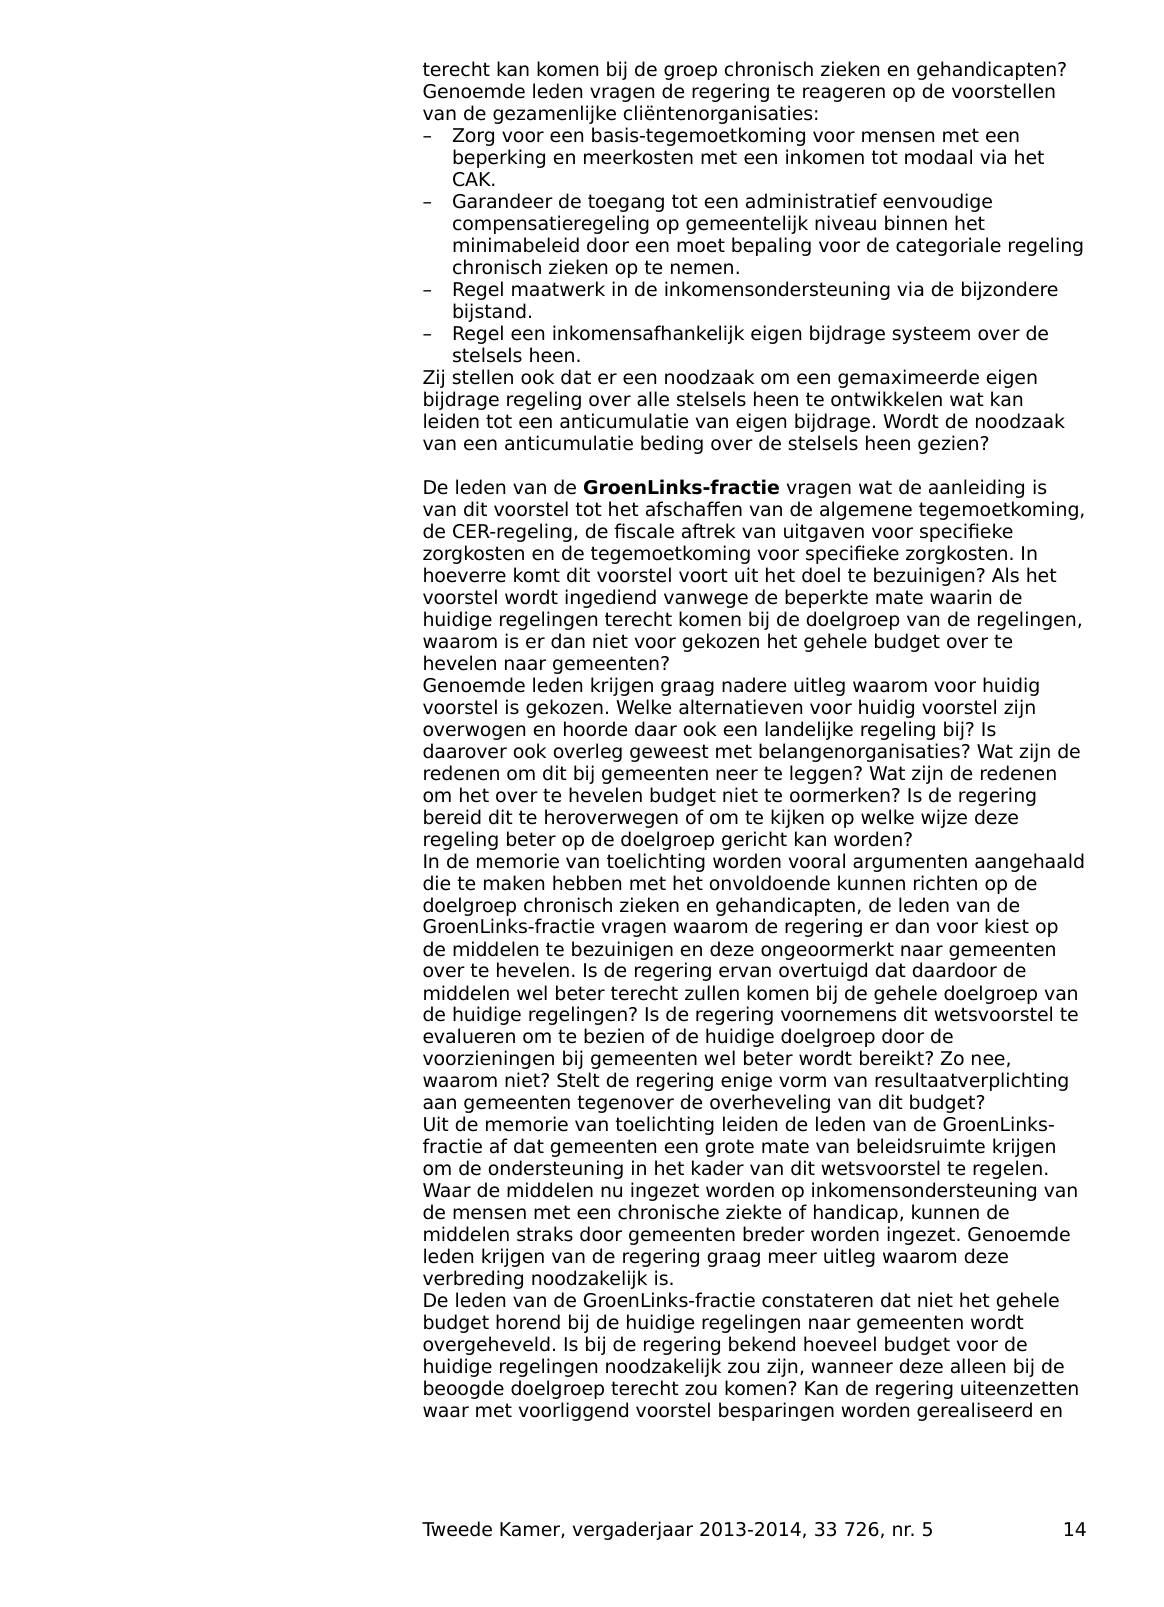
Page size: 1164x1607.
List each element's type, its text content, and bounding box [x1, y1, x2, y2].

text – Regel een inkomensafhankelijk eigen bijdrage systeem over de stelsels heen. [422, 323, 1087, 367]
text – Zorg voor een basis-tegemoetkoming voor mensen met een beperking en meerkosten met een inkomen tot modaal via het CAK. [422, 125, 1087, 191]
text terecht kan komen bij de groep chronisch zieken en gehandicapten? Genoemde leden vragen de regering te reageren op de voorstellen van de gezamenlijke cliëntenorganisaties: [422, 59, 1087, 125]
text – Garandeer de toegang tot een administratief eenvoudige compensatieregeling op gemeentelijk niveau binnen het minimabeleid door een moet bepaling voor de categoriale regeling chronisch zieken op te nemen. [422, 191, 1087, 279]
text – Regel maatwerk in de inkomensondersteuning via de bijzondere bijstand. [422, 279, 1087, 323]
text Zij stellen ook dat er een noodzaak om een gemaximeerde eigen bijdrage regeling over alle stelsels heen te ontwikkelen wat kan leiden tot een anticumulatie van eigen bijdrage. Wordt de noodzaak van een anticumulatie beding over de stelsels heen gezien? [422, 367, 1087, 455]
text Uit de memorie van toelichting leiden de leden van de GroenLinks-fractie af dat gemeenten een grote mate van beleidsruimte krijgen om de ondersteuning in het kader van dit wetsvoorstel te regelen. Waar de middelen nu ingezet worden op inkomensondersteuning van de mensen met een chronische ziekte of handicap, kunnen de middelen straks door gemeenten breder worden ingezet. Genoemde leden krijgen van de regering graag meer uitleg waarom deze verbreding noodzakelijk is. [422, 1114, 1087, 1290]
text Genoemde leden krijgen graag nadere uitleg waarom voor huidig voorstel is gekozen. Welke alternatieven voor huidig voorstel zijn overwogen en hoorde daar ook een landelijke regeling bij? Is daarover ook overleg geweest met belangenorganisaties? Wat zijn de redenen om dit bij gemeenten neer te leggen? Wat zijn de redenen om het over te hevelen budget niet te oormerken? Is de regering bereid dit te heroverwegen of om te kijken op welke wijze deze regeling beter op de doelgroep gericht kan worden? [422, 675, 1087, 851]
text In de memorie van toelichting worden vooral argumenten aangehaald die te maken hebben met het onvoldoende kunnen richten op de doelgroep chronisch zieken en gehandicapten, de leden van de GroenLinks-fractie vragen waarom de regering er dan voor kiest op de middelen te bezuinigen en deze ongeoormerkt naar gemeenten over te hevelen. Is de regering ervan overtuigd dat daardoor de middelen wel beter terecht zullen komen bij de gehele doelgroep van de huidige regelingen? Is de regering voornemens dit wetsvoorstel te evalueren om te bezien of de huidige doelgroep door de voorzieningen bij gemeenten wel beter wordt bereikt? Zo nee, waarom niet? Stelt de regering enige vorm van resultaatverplichting aan gemeenten tegenover de overheveling van dit budget? [422, 851, 1087, 1114]
text De leden van de GroenLinks-fractie constateren dat niet het gehele budget horend bij de huidige regelingen naar gemeenten wordt overgeheveld. Is bij de regering bekend hoeveel budget voor de huidige regelingen noodzakelijk zou zijn, wanneer deze alleen bij de beoogde doelgroep terecht zou komen? Kan de regering uiteenzetten waar met voorliggend voorstel besparingen worden gerealiseerd en [422, 1290, 1087, 1422]
text De leden van de GroenLinks-fractie vragen wat de aanleiding is van dit voorstel tot het afschaffen van de algemene tegemoetkoming, de CER-regeling, de fiscale aftrek van uitgaven voor specifieke zorgkosten en de tegemoetkoming voor specifieke zorgkosten. In hoeverre komt dit voorstel voort uit het doel te bezuinigen? Als het voorstel wordt ingediend vanwege de beperkte mate waarin de huidige regelingen terecht komen bij de doelgroep van de regelingen, waarom is er dan niet voor gekozen het gehele budget over te hevelen naar gemeenten? [422, 477, 1087, 675]
